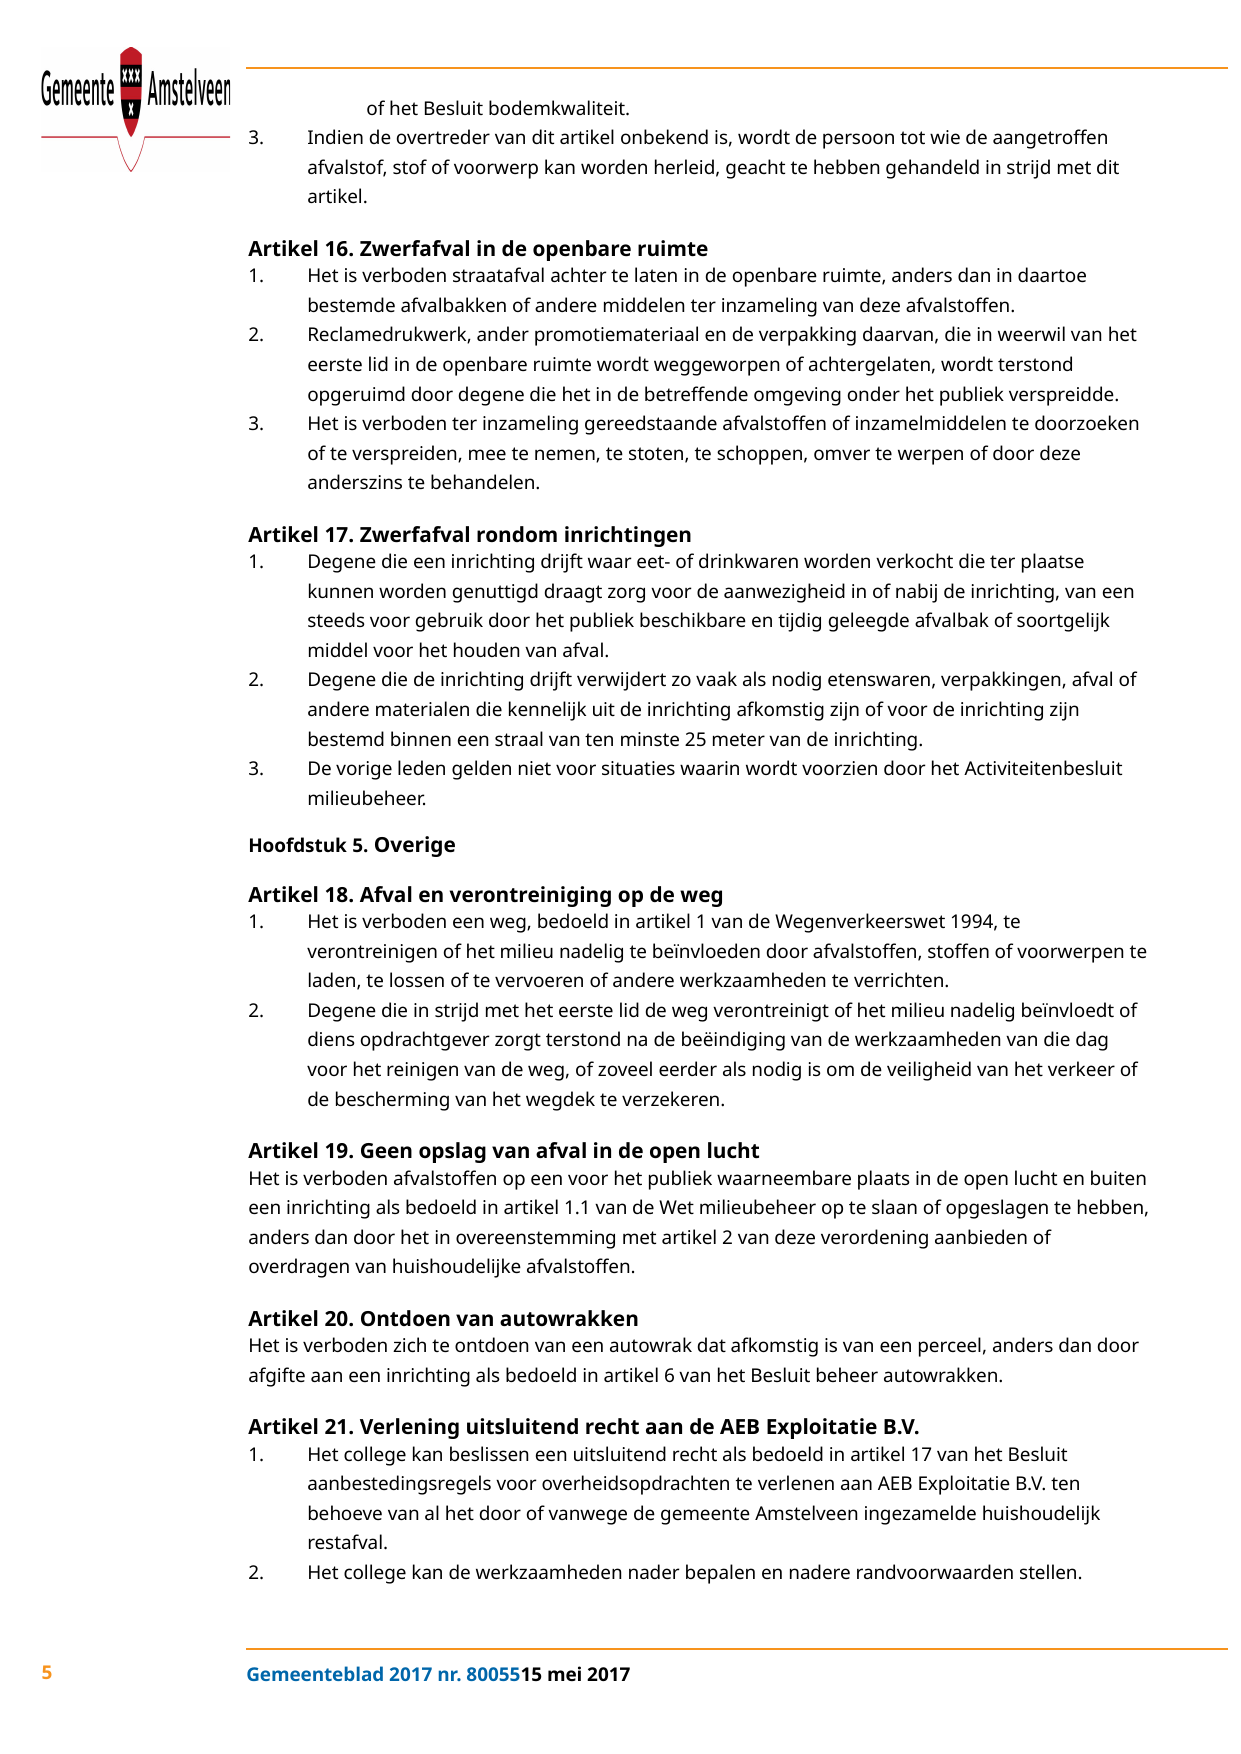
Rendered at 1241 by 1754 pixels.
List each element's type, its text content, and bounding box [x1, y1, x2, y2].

list Reclamedrukwerk, ander promotiemateriaal en de verpakking daarvan, die in weerwil van het eerste lid in de openbare ruimte wordt weggeworpen of achtergelaten, wordt terstond opgeruimd door degene die het in de betreffende omgeving onder het publiek verspreidde. [248, 322, 1152, 406]
list Het is verboden een weg, bedoeld in artikel 1 van de Wegenverkeerswet 1994, te verontreinigen of het milieu nadelig te beïnvloeden door afvalstoffen, stoffen of voorwerpen te laden, te lossen of te vervoeren of andere werkzaamheden te verrichten. [248, 908, 1152, 993]
list Het college kan de werkzaamheden nader bepalen en nadere randvoorwaarden stellen. [248, 1559, 1152, 1585]
text Het is verboden afvalstoffen op een voor het publiek waarneembare plaats in de open lucht en buiten een inrichting als bedoeld in artikel 1.1 van de Wet milieubeheer op te slaan of opgeslagen te hebben, anders dan door het in overeenstemming met artikel 2 van deze verordening aanbieden of overdragen van huishoudelijke afvalstoffen. [248, 1165, 1152, 1279]
list Het is verboden ter inzameling gereedstaande afvalstoffen of inzamelmiddelen te doorzoeken of te verspreiden, mee te nemen, te stoten, te schoppen, omver te werpen of door deze anderszins te behandelen. [248, 410, 1152, 495]
list of het Besluit bodemkwaliteit. [307, 95, 1152, 121]
text Artikel 16. Zwerfafval in de openbare ruimte [248, 234, 1152, 262]
text Hoofdstuk 5. Overige [248, 831, 1152, 859]
list Het college kan beslissen een uitsluitend recht als bedoeld in artikel 17 van het Besluit aanbestedingsregels voor overheidsopdrachten te verlenen aan AEB Exploitatie B.V. ten behoeve van al het door of vanwege de gemeente Amstelveen ingezamelde huishoudelijk restafval. [248, 1441, 1152, 1555]
text Artikel 21. Verlening uitsluitend recht aan de AEB Exploitatie B.V. [248, 1412, 1152, 1441]
list De vorige leden gelden niet voor situaties waarin wordt voorzien door het Activiteitenbesluit milieubeheer. [248, 755, 1152, 811]
list Degene die in strijd met het eerste lid de weg verontreinigt of het milieu nadelig beïnvloedt of diens opdrachtgever zorgt terstond na de beëindiging van de werkzaamheden van die dag voor het reinigen van de weg, of zoveel eerder als nodig is om de veiligheid van het verkeer of de bescherming van het wegdek te verzekeren. [248, 997, 1152, 1112]
list Het is verboden straatafval achter te laten in de openbare ruimte, anders dan in daartoe bestemde afvalbakken of andere middelen ter inzameling van deze afvalstoffen. [248, 262, 1152, 318]
list Degene die een inrichting drijft waar eet- of drinkwaren worden verkocht die ter plaatse kunnen worden genuttigd draagt zorg voor de aanwezigheid in of nabij de inrichting, van een steeds voor gebruik door het publiek beschikbare en tijdig geleegde afvalbak of soortgelijk middel voor het houden van afval. [248, 548, 1152, 663]
text Artikel 17. Zwerfafval rondom inrichtingen [248, 520, 1152, 548]
text Artikel 18. Afval en verontreiniging op de weg [248, 880, 1152, 908]
text Artikel 20. Ontdoen van autowrakken [248, 1304, 1152, 1332]
list Indien de overtreder van dit artikel onbekend is, wordt de persoon tot wie de aangetroffen afvalstof, stof of voorwerp kan worden herleid, geacht te hebben gehandeld in strijd met dit artikel. [248, 124, 1152, 209]
list Degene die de inrichting drijft verwijdert zo vaak als nodig etenswaren, verpakkingen, afval of andere materialen die kennelijk uit de inrichting afkomstig zijn of voor de inrichting zijn bestemd binnen een straal van ten minste 25 meter van de inrichting. [248, 667, 1152, 752]
picture [41, 47, 231, 172]
text Het is verboden zich te ontdoen van een autowrak dat afkomstig is van een perceel, anders dan door afgifte aan een inrichting als bedoeld in artikel 6 van het Besluit beheer autowrakken. [248, 1332, 1152, 1388]
text Artikel 19. Geen opslag van afval in de open lucht [248, 1136, 1152, 1165]
